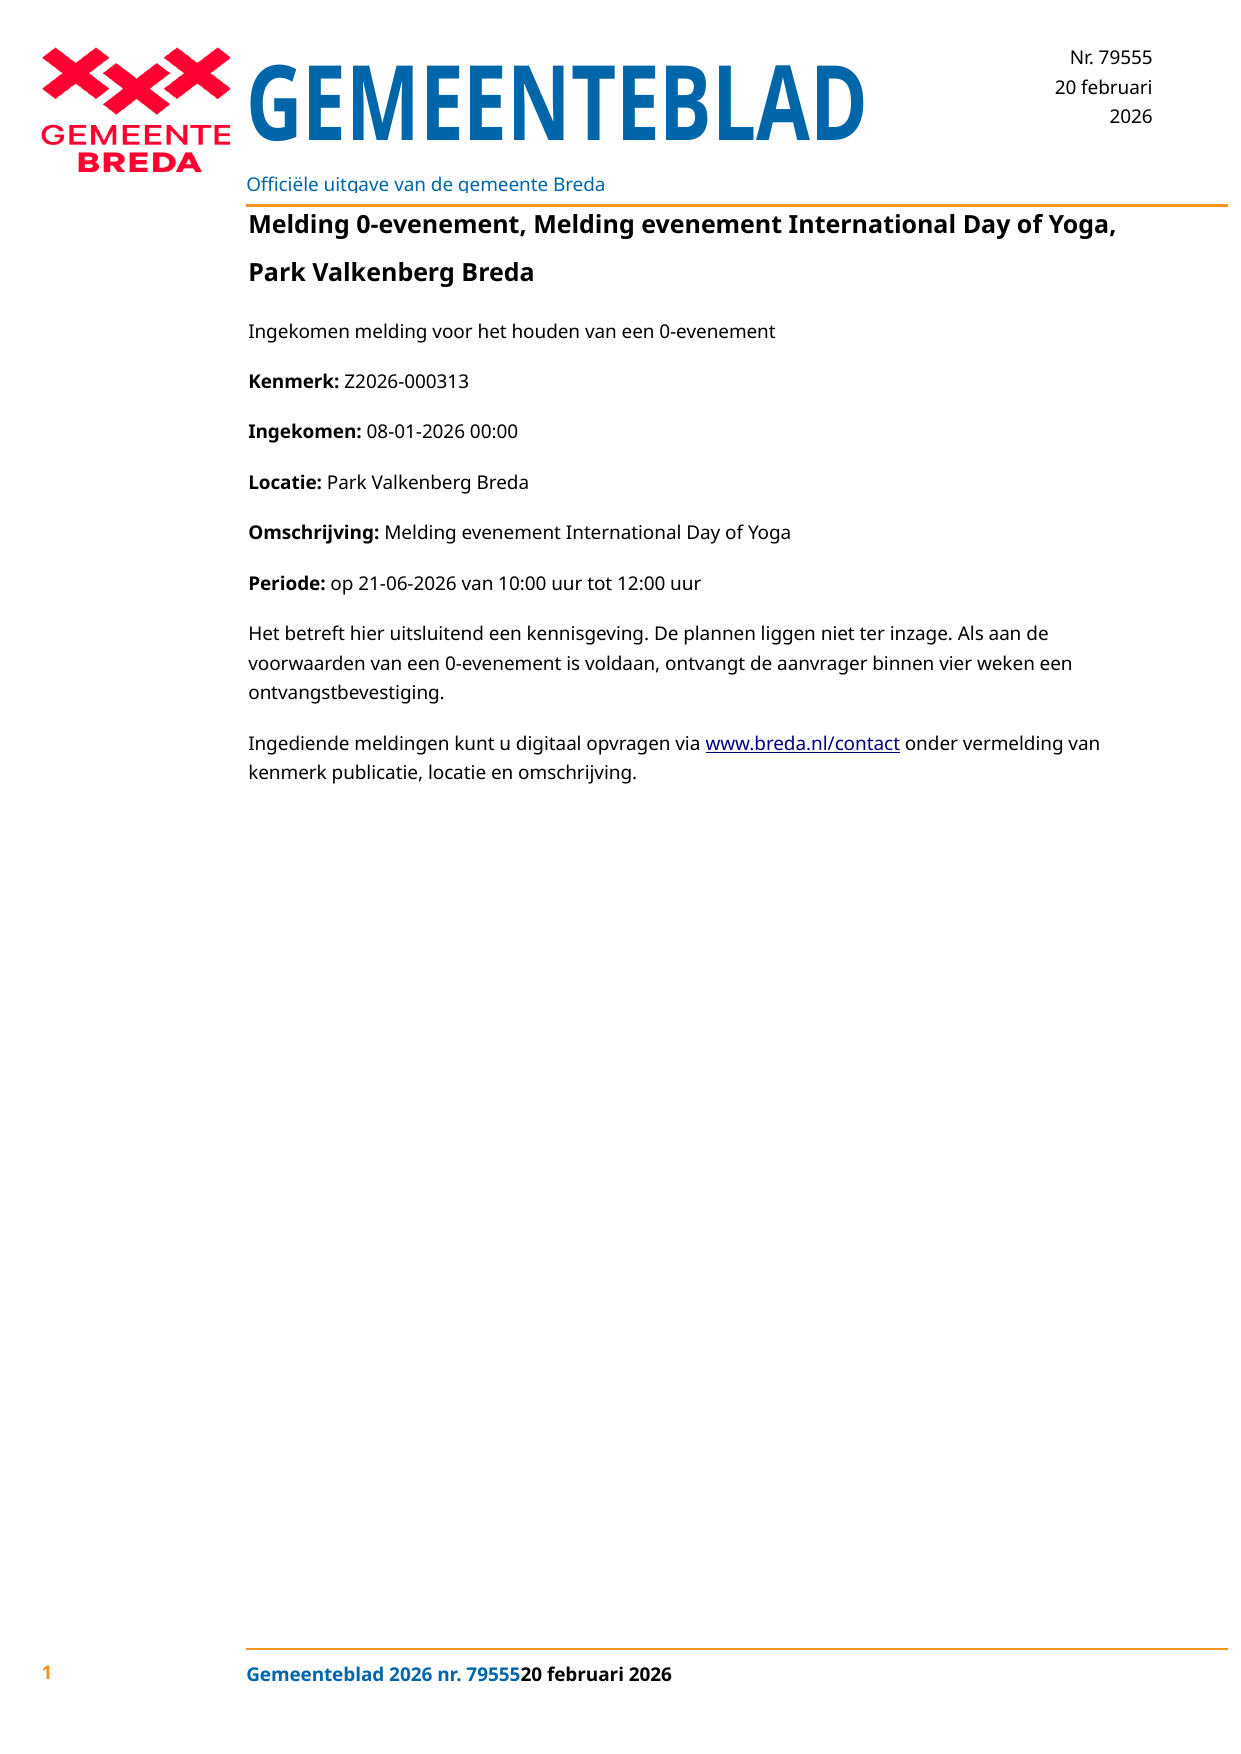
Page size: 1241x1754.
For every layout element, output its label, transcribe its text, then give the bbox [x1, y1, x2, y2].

text Kenmerk: Z2026-000313 [248, 368, 1152, 394]
text Ingekomen melding voor het houden van een 0-evenement [248, 318, 1152, 344]
text Omschrijving: Melding evenement International Day of Yoga [248, 519, 1152, 545]
text Periode: op 21-06-2026 van 10:00 uur tot 12:00 uur [248, 570, 1152, 596]
text Ingediende meldingen kunt u digitaal opvragen via www.breda.nl/contact onder vermelding van kenmerk publicatie, locatie en omschrijving. [248, 730, 1152, 785]
text Het betreft hier uitsluitend een kennisgeving. De plannen liggen niet ter inzage. Als aan de voorwaarden van een 0-evenement is voldaan, ontvangt de aanvrager binnen vier weken een ontvangstbevestiging. [248, 620, 1152, 705]
text Locatie: Park Valkenberg Breda [248, 469, 1152, 495]
text Melding 0-evenement, Melding evenement International Day of Yoga, Park Valkenberg Breda [248, 207, 1152, 288]
text Ingekomen: 08-01-2026 00:00 [248, 419, 1152, 444]
picture [41, 47, 231, 172]
